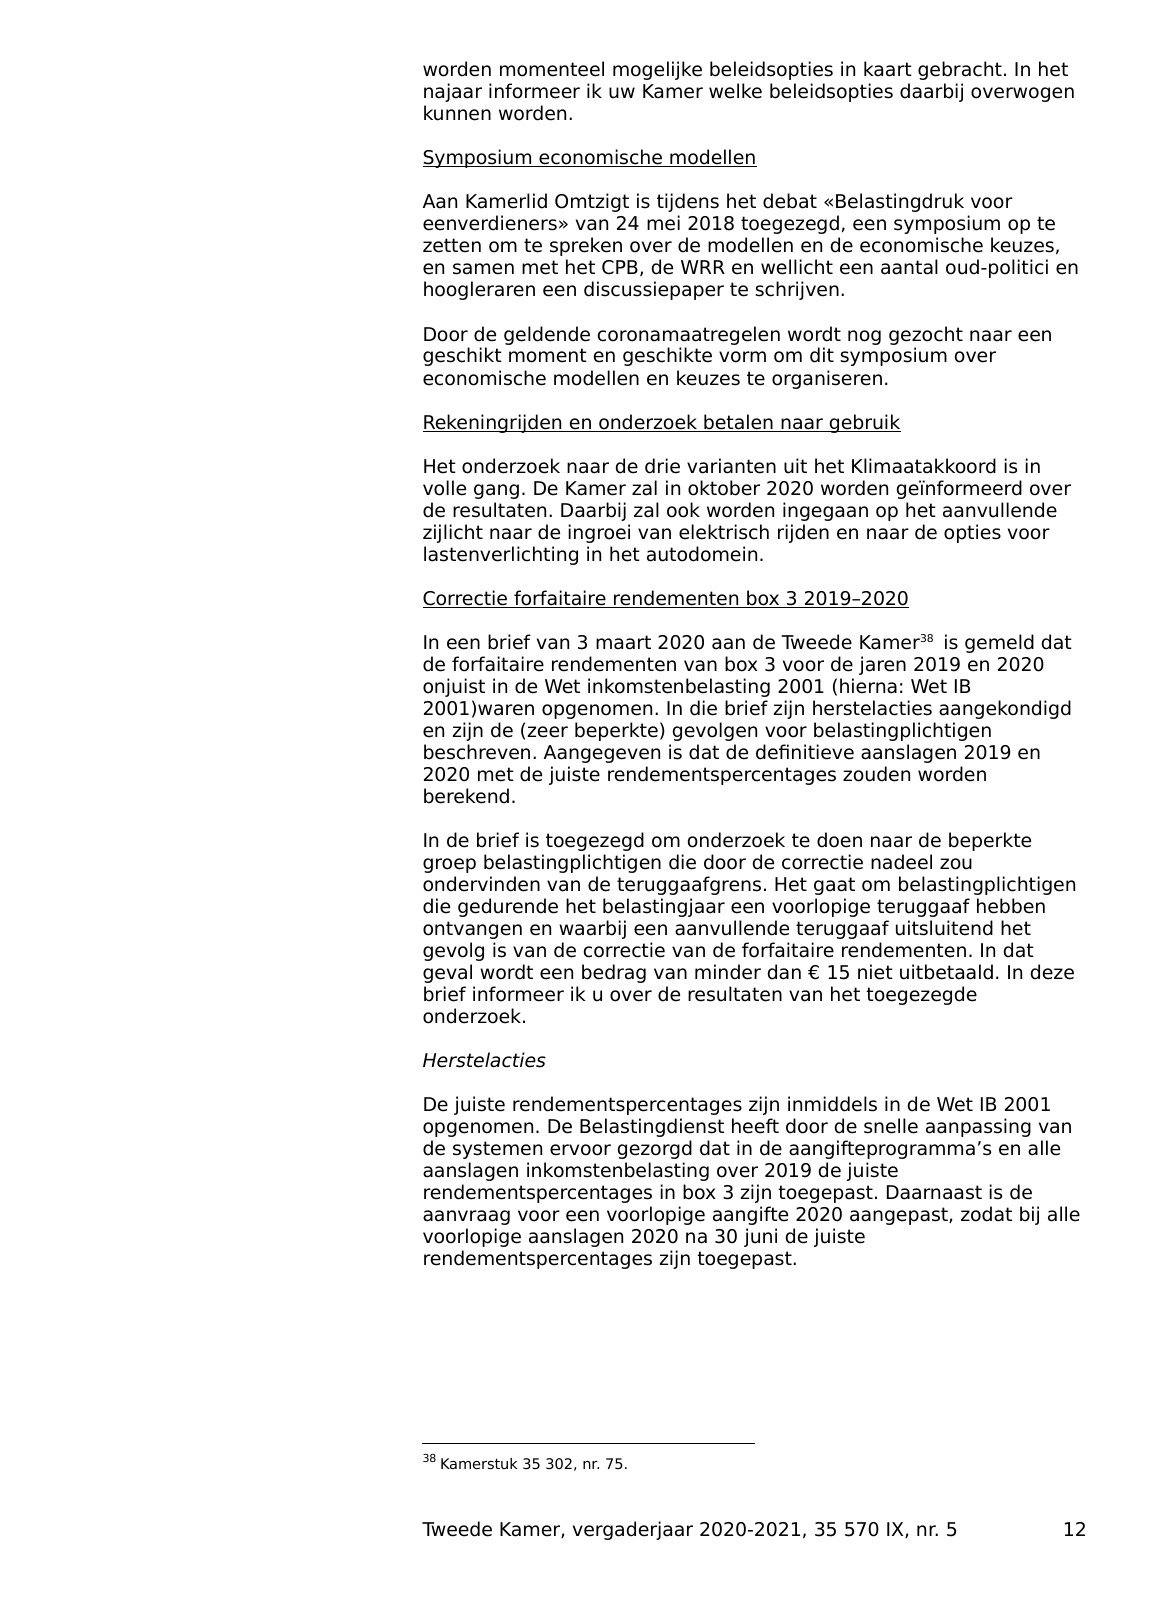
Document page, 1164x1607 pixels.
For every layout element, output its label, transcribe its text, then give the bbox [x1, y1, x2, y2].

subtitle Symposium economische modellen [422, 147, 1087, 169]
subtitle Correctie forfaitaire rendementen box 3 2019–2020 [422, 588, 1087, 610]
text Het onderzoek naar de drie varianten uit het Klimaatakkoord is in volle gang. De Kamer zal in oktober 2020 worden geïnformeerd over de resultaten. Daarbij zal ook worden ingegaan op het aanvullende zijlicht naar de ingroei van elektrisch rijden en naar de opties voor lastenverlichting in het autodomein. [422, 456, 1087, 566]
text In een brief van 3 maart 2020 aan de Tweede Kamer is gemeld dat de forfaitaire rendementen van box 3 voor de jaren 2019 en 2020 onjuist in de Wet inkomstenbelasting 2001 (hierna: Wet IB 2001)waren opgenomen. In die brief zijn herstelacties aangekondigd en zijn de (zeer beperkte) gevolgen voor belastingplichtigen beschreven. Aangegeven is dat de definitieve aanslagen 2019 en 2020 met de juiste rendementspercentages zouden worden berekend. [422, 632, 1087, 808]
text Aan Kamerlid Omtzigt is tijdens het debat «Belastingdruk voor eenverdieners» van 24 mei 2018 toegezegd, een symposium op te zetten om te spreken over de modellen en de economische keuzes, en samen met het CPB, de WRR en wellicht een aantal oud-politici en hoogleraren een discussiepaper te schrijven. [422, 191, 1087, 301]
text Kamerstuk 35 302, nr. 75. [422, 1452, 1087, 1474]
text Door de geldende coronamaatregelen wordt nog gezocht naar een geschikt moment en geschikte vorm om dit symposium over economische modellen en keuzes te organiseren. [422, 323, 1087, 389]
text worden momenteel mogelijke beleidsopties in kaart gebracht. In het najaar informeer ik uw Kamer welke beleidsopties daarbij overwogen kunnen worden. [422, 59, 1087, 125]
text De juiste rendementspercentages zijn inmiddels in de Wet IB 2001 opgenomen. De Belastingdienst heeft door de snelle aanpassing van de systemen ervoor gezorgd dat in de aangifteprogramma’s en alle aanslagen inkomstenbelasting over 2019 de juiste rendementspercentages in box 3 zijn toegepast. Daarnaast is de aanvraag voor een voorlopige aangifte 2020 aangepast, zodat bij alle voorlopige aanslagen 2020 na 30 juni de juiste rendementspercentages zijn toegepast. [422, 1094, 1087, 1270]
subtitle Herstelacties [422, 1050, 1087, 1072]
text In de brief is toegezegd om onderzoek te doen naar de beperkte groep belastingplichtigen die door de correctie nadeel zou ondervinden van de teruggaafgrens. Het gaat om belastingplichtigen die gedurende het belastingjaar een voorlopige teruggaaf hebben ontvangen en waarbij een aanvullende teruggaaf uitsluitend het gevolg is van de correctie van de forfaitaire rendementen. In dat geval wordt een bedrag van minder dan € 15 niet uitbetaald. In deze brief informeer ik u over de resultaten van het toegezegde onderzoek. [422, 830, 1087, 1028]
subtitle Rekeningrijden en onderzoek betalen naar gebruik [422, 412, 1087, 433]
